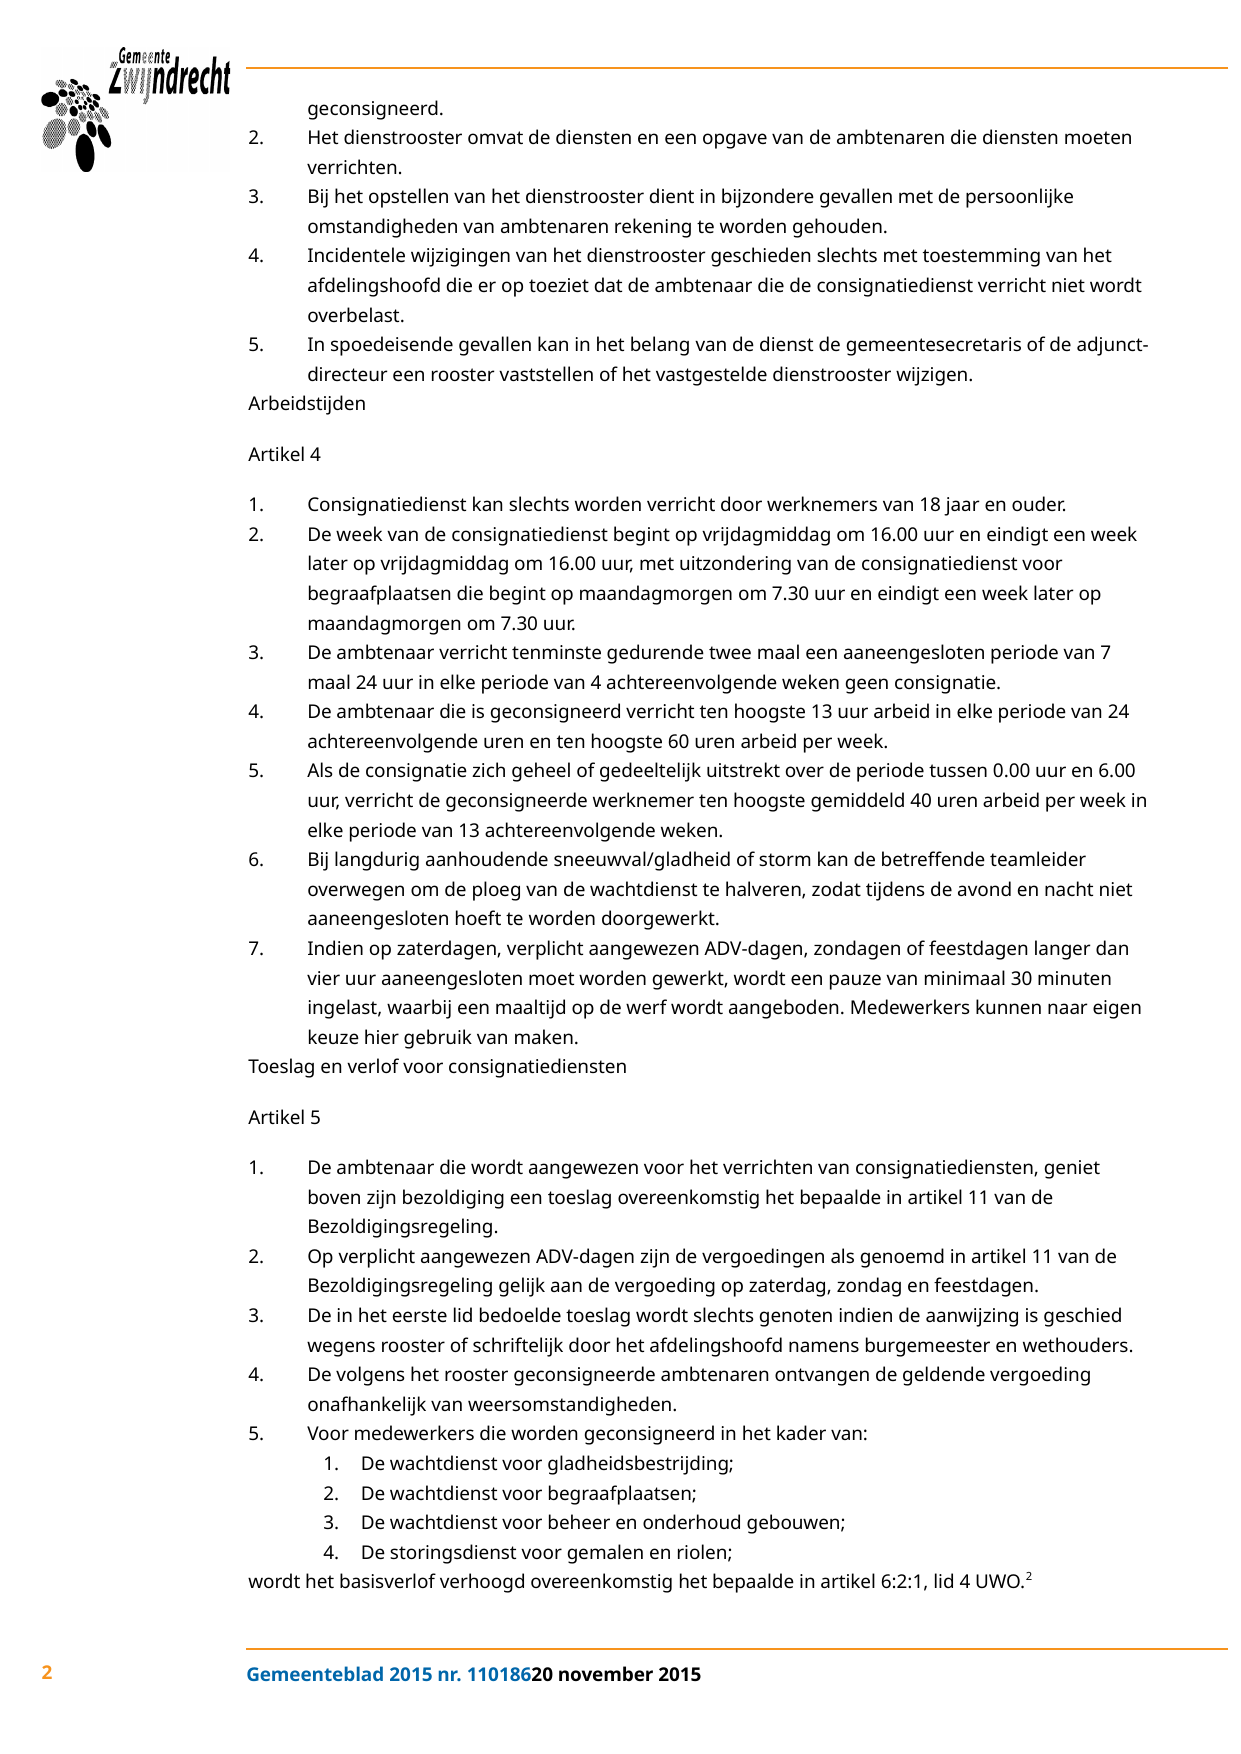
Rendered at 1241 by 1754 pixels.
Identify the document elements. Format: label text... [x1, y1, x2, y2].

list Bij het opstellen van het dienstrooster dient in bijzondere gevallen met de persoonlijke omstandigheden van ambtenaren rekening te worden gehouden. [248, 183, 1152, 239]
list De wachtdienst voor gladheidsbestrijding; [323, 1450, 1152, 1476]
list geconsigneerd. [248, 95, 1152, 121]
list Indien op zaterdagen, verplicht aangewezen ADV-dagen, zondagen of feestdagen langer dan vier uur aaneengesloten moet worden gewerkt, wordt een pauze van minimaal 30 minuten ingelast, waarbij een maaltijd op de werf wordt aangeboden. Medewerkers kunnen naar eigen keuze hier gebruik van maken. [248, 935, 1152, 1050]
text Arbeidstijden [248, 391, 1152, 416]
list De ambtenaar die is geconsigneerd verricht ten hoogste 13 uur arbeid in elke periode van 24 achtereenvolgende uren en ten hoogste 60 uren arbeid per week. [248, 698, 1152, 754]
list Voor medewerkers die worden geconsigneerd in het kader van: [248, 1421, 1152, 1446]
list Bij langdurig aanhoudende sneeuwval/gladheid of storm kan de betreffende teamleider overwegen om de ploeg van de wachtdienst te halveren, zodat tijdens de avond en nacht niet aaneengesloten hoeft te worden doorgewerkt. [248, 846, 1152, 931]
list De in het eerste lid bedoelde toeslag wordt slechts genoten indien de aanwijzing is geschied wegens rooster of schriftelijk door het afdelingshoofd namens burgemeester en wethouders. [248, 1302, 1152, 1358]
text Toeslag en verlof voor consignatiediensten [248, 1053, 1152, 1079]
list De wachtdienst voor begraafplaatsen; [323, 1480, 1152, 1506]
list Incidentele wijzigingen van het dienstrooster geschieden slechts met toestemming van het afdelingshoofd die er op toeziet dat de ambtenaar die de consignatiedienst verricht niet wordt overbelast. [248, 243, 1152, 328]
list Het dienstrooster omvat de diensten en een opgave van de ambtenaren die diensten moeten verrichten. [248, 124, 1152, 180]
text wordt het basisverlof verhoogd overeenkomstig het bepaalde in artikel 6:2:1, lid 4 UWO.2 [248, 1568, 1152, 1594]
list De storingsdienst voor gemalen en riolen; [323, 1539, 1152, 1565]
picture [41, 47, 231, 172]
list Als de consignatie zich geheel of gedeeltelijk uitstrekt over de periode tussen 0.00 uur en 6.00 uur, verricht de geconsigneerde werknemer ten hoogste gemiddeld 40 uren arbeid per week in elke periode van 13 achtereenvolgende weken. [248, 758, 1152, 843]
list De ambtenaar verricht tenminste gedurende twee maal een aaneengesloten periode van 7 maal 24 uur in elke periode van 4 achtereenvolgende weken geen consignatie. [248, 639, 1152, 695]
text Artikel 4 [248, 441, 1152, 467]
list De volgens het rooster geconsigneerde ambtenaren ontvangen de geldende vergoeding onafhankelijk van weersomstandigheden. [248, 1361, 1152, 1417]
text Artikel 5 [248, 1104, 1152, 1130]
list In spoedeisende gevallen kan in het belang van de dienst de gemeentesecretaris of de adjunct-directeur een rooster vaststellen of het vastgestelde dienstrooster wijzigen. [248, 331, 1152, 387]
list Op verplicht aangewezen ADV-dagen zijn de vergoedingen als genoemd in artikel 11 van de Bezoldigingsregeling gelijk aan de vergoeding op zaterdag, zondag en feestdagen. [248, 1243, 1152, 1298]
list De wachtdienst voor beheer en onderhoud gebouwen; [323, 1509, 1152, 1535]
list Consignatiedienst kan slechts worden verricht door werknemers van 18 jaar en ouder. [248, 491, 1152, 517]
list De week van de consignatiedienst begint op vrijdagmiddag om 16.00 uur en eindigt een week later op vrijdagmiddag om 16.00 uur, met uitzondering van de consignatiedienst voor begraafplaatsen die begint op maandagmorgen om 7.30 uur en eindigt een week later op maandagmorgen om 7.30 uur. [248, 521, 1152, 636]
list De ambtenaar die wordt aangewezen voor het verrichten van consignatiediensten, geniet boven zijn bezoldiging een toeslag overeenkomstig het bepaalde in artikel 11 van de Bezoldigingsregeling. [248, 1154, 1152, 1239]
